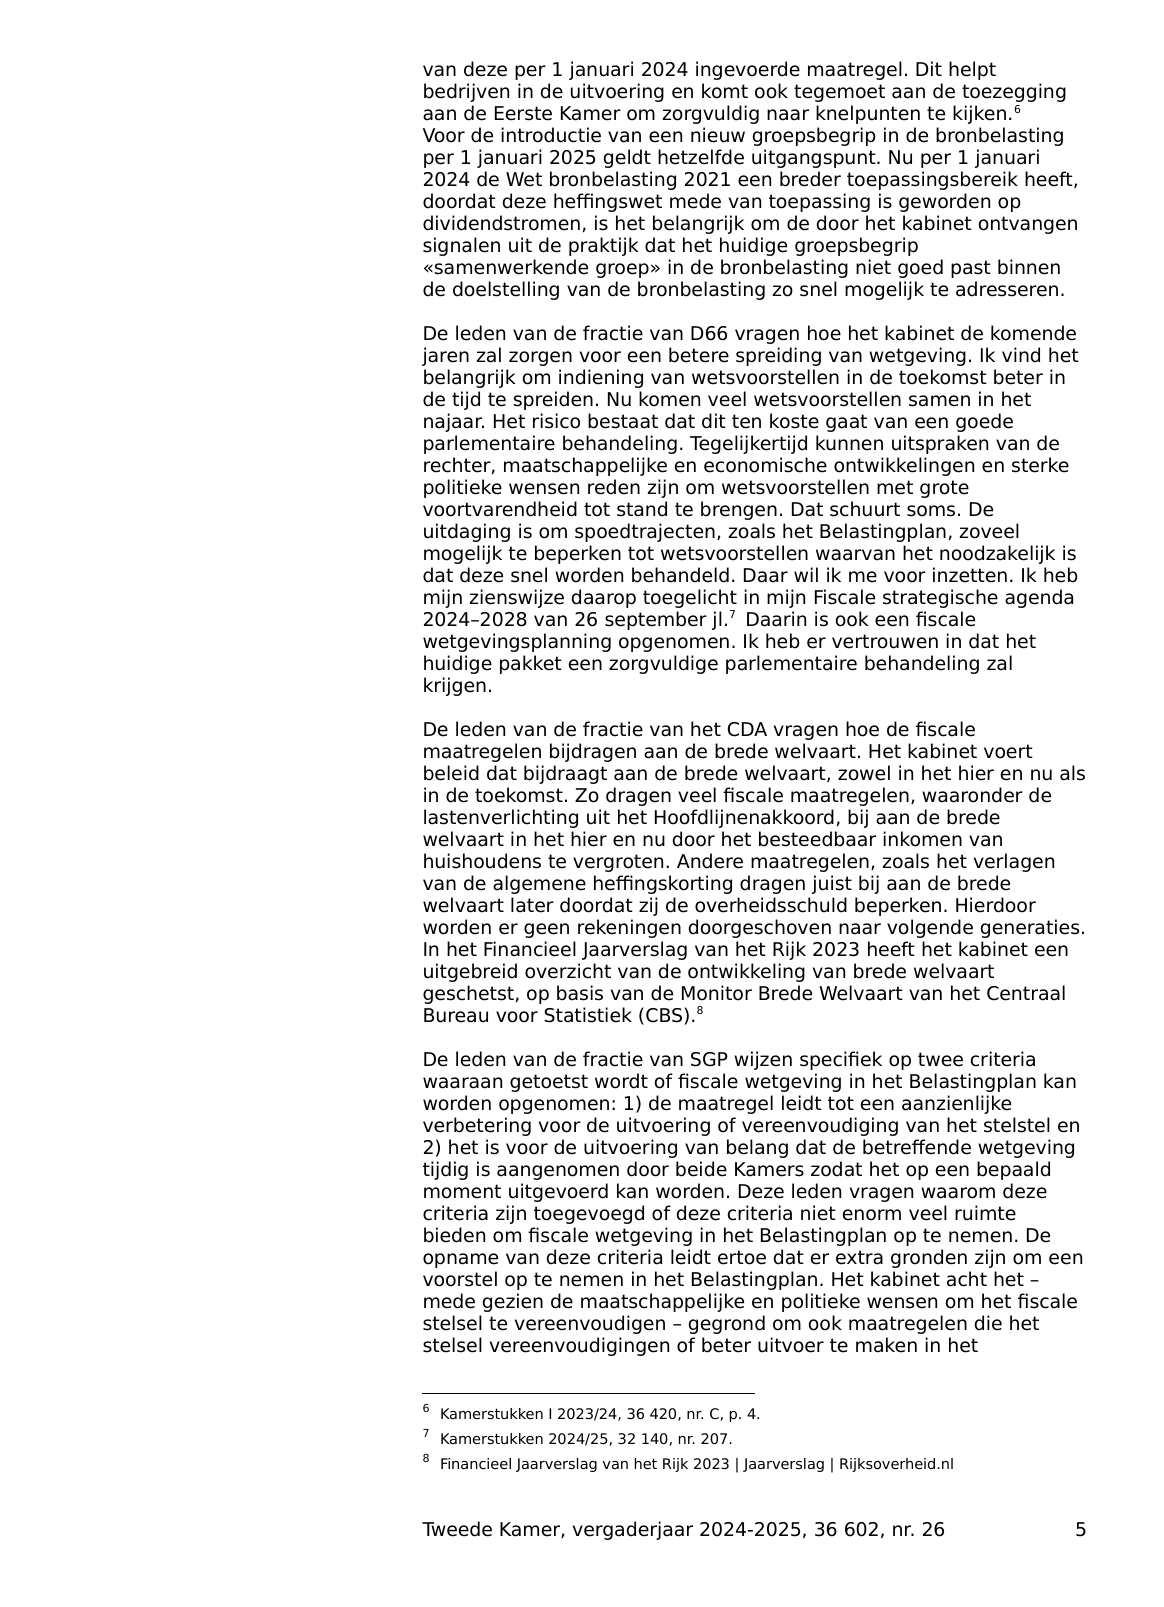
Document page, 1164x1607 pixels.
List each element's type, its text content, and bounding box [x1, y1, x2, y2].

text De leden van de fractie van D66 vragen hoe het kabinet de komende jaren zal zorgen voor een betere spreiding van wetgeving. Ik vind het belangrijk om indiening van wetsvoorstellen in de toekomst beter in de tijd te spreiden. Nu komen veel wetsvoorstellen samen in het najaar. Het risico bestaat dat dit ten koste gaat van een goede parlementaire behandeling. Tegelijkertijd kunnen uitspraken van de rechter, maatschappelijke en economische ontwikkelingen en sterke politieke wensen reden zijn om wetsvoorstellen met grote voortvarendheid tot stand te brengen. Dat schuurt soms. De uitdaging is om spoedtrajecten, zoals het Belastingplan, zoveel mogelijk te beperken tot wetsvoorstellen waarvan het noodzakelijk is dat deze snel worden behandeld. Daar wil ik me voor inzetten. Ik heb mijn zienswijze daarop toegelicht in mijn Fiscale strategische agenda 2024–2028 van 26 september jl. Daarin is ook een fiscale wetgevingsplanning opgenomen. Ik heb er vertrouwen in dat het huidige pakket een zorgvuldige parlementaire behandeling zal krijgen. [422, 323, 1087, 697]
text De leden van de fractie van SGP wijzen specifiek op twee criteria waaraan getoetst wordt of fiscale wetgeving in het Belastingplan kan worden opgenomen: 1) de maatregel leidt tot een aanzienlijke verbetering voor de uitvoering of vereenvoudiging van het stelstel en 2) het is voor de uitvoering van belang dat de betreffende wetgeving tijdig is aangenomen door beide Kamers zodat het op een bepaald moment uitgevoerd kan worden. Deze leden vragen waarom deze criteria zijn toegevoegd of deze criteria niet enorm veel ruimte bieden om fiscale wetgeving in het Belastingplan op te nemen. De opname van deze criteria leidt ertoe dat er extra gronden zijn om een voorstel op te nemen in het Belastingplan. Het kabinet acht het – mede gezien de maatschappelijke en politieke wensen om het fiscale stelsel te vereenvoudigen – gegrond om ook maatregelen die het stelsel vereenvoudigingen of beter uitvoer te maken in het [422, 1049, 1087, 1356]
text van deze per 1 januari 2024 ingevoerde maatregel. Dit helpt bedrijven in de uitvoering en komt ook tegemoet aan de toezegging aan de Eerste Kamer om zorgvuldig naar knelpunten te kijken. [422, 59, 1087, 125]
text Kamerstukken 2024/25, 32 140, nr. 207. [422, 1427, 1087, 1449]
text Financieel Jaarverslag van het Rijk 2023 | Jaarverslag | Rijksoverheid.nl [422, 1452, 1087, 1474]
text Kamerstukken I 2023/24, 36 420, nr. C, p. 4. [422, 1402, 1087, 1424]
text De leden van de fractie van het CDA vragen hoe de fiscale maatregelen bijdragen aan de brede welvaart. Het kabinet voert beleid dat bijdraagt aan de brede welvaart, zowel in het hier en nu als in de toekomst. Zo dragen veel fiscale maatregelen, waaronder de lastenverlichting uit het Hoofdlijnenakkoord, bij aan de brede welvaart in het hier en nu door het besteedbaar inkomen van huishoudens te vergroten. Andere maatregelen, zoals het verlagen van de algemene heffingskorting dragen juist bij aan de brede welvaart later doordat zij de overheidsschuld beperken. Hierdoor worden er geen rekeningen doorgeschoven naar volgende generaties. In het Financieel Jaarverslag van het Rijk 2023 heeft het kabinet een uitgebreid overzicht van de ontwikkeling van brede welvaart geschetst, op basis van de Monitor Brede Welvaart van het Centraal Bureau voor Statistiek (CBS). [422, 719, 1087, 1027]
text Voor de introductie van een nieuw groepsbegrip in de bronbelasting per 1 januari 2025 geldt hetzelfde uitgangspunt. Nu per 1 januari 2024 de Wet bronbelasting 2021 een breder toepassingsbereik heeft, doordat deze heffingswet mede van toepassing is geworden op dividendstromen, is het belangrijk om de door het kabinet ontvangen signalen uit de praktijk dat het huidige groepsbegrip «samenwerkende groep» in de bronbelasting niet goed past binnen de doelstelling van de bronbelasting zo snel mogelijk te adresseren. [422, 125, 1087, 301]
